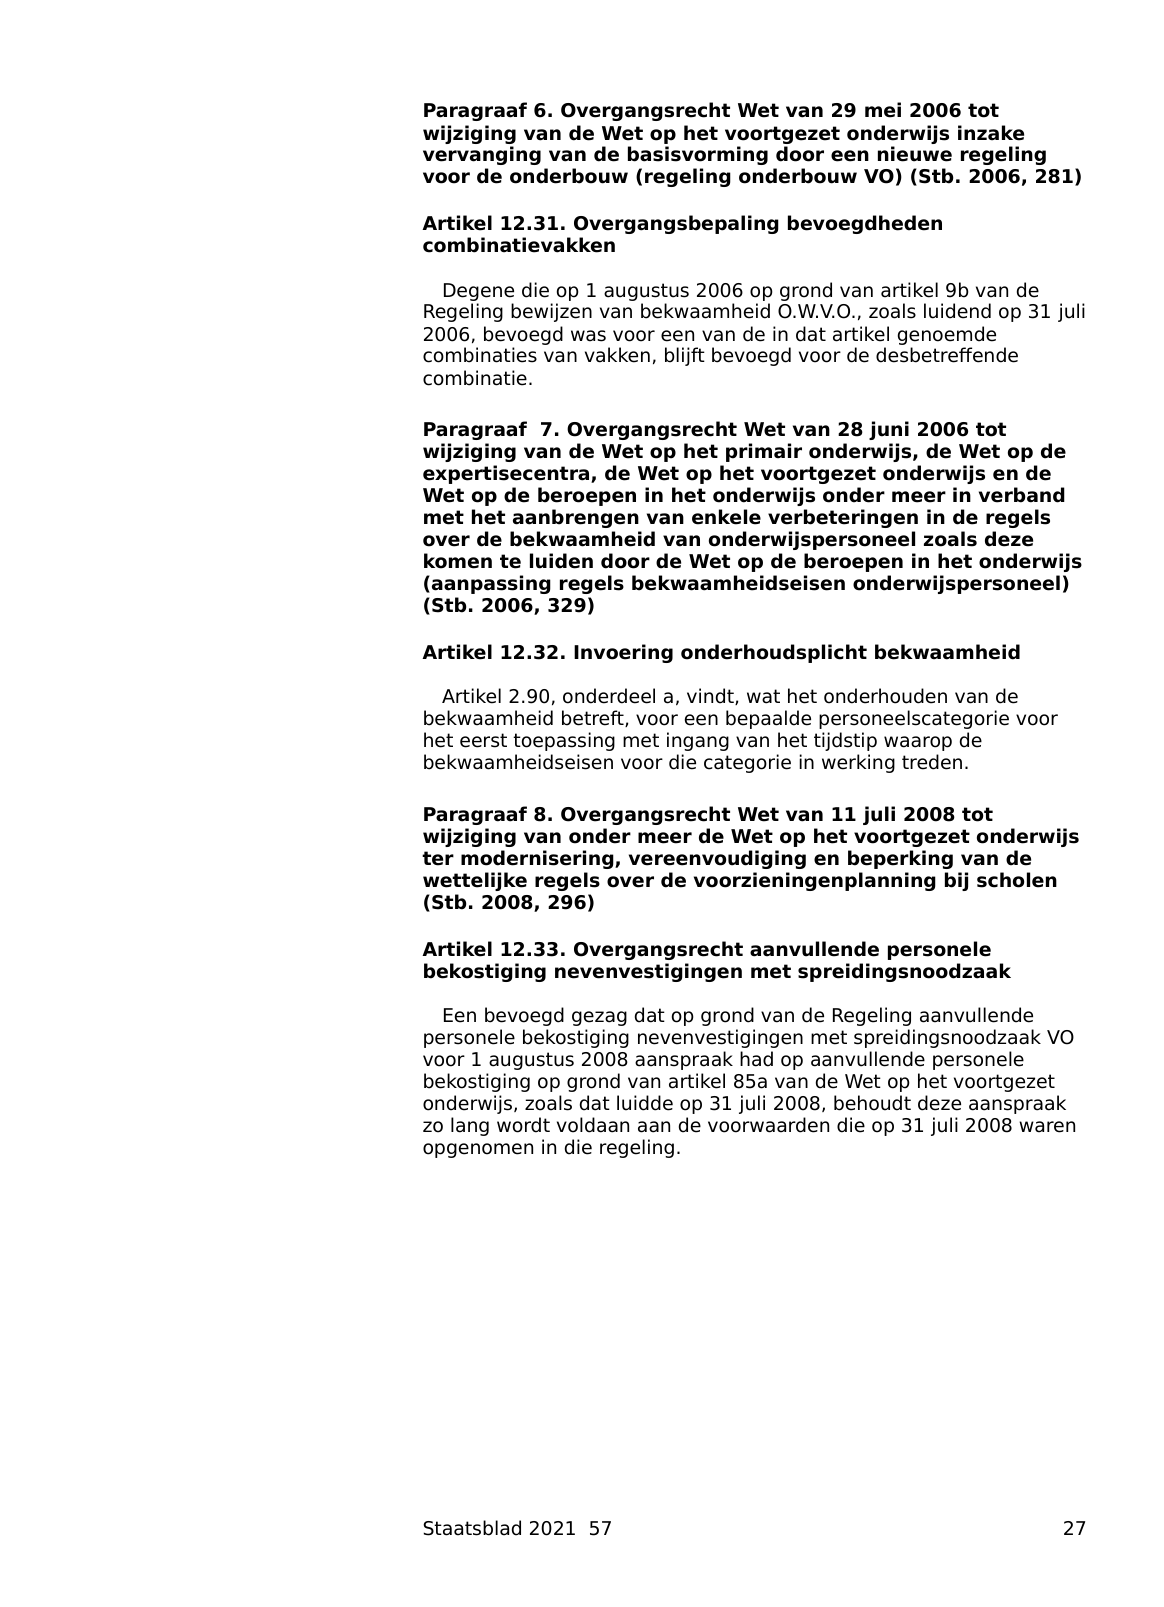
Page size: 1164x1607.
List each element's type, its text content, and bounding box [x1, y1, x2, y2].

text Artikel 2.90, onderdeel a, vindt, wat het onderhouden van de bekwaamheid betreft, voor een bepaalde personeelscategorie voor het eerst toepassing met ingang van het tijdstip waarop de bekwaamheidseisen voor die categorie in werking treden. [422, 686, 1087, 774]
text Degene die op 1 augustus 2006 op grond van artikel 9b van de Regeling bewijzen van bekwaamheid O.W.V.O., zoals luidend op 31 juli 2006, bevoegd was voor een van de in dat artikel genoemde combinaties van vakken, blijft bevoegd voor de desbetreffende combinatie. [422, 279, 1087, 389]
subtitle Artikel 12.31. Overgangsbepaling bevoegdheden combinatievakken [422, 213, 1087, 257]
subtitle Paragraaf 7. Overgangsrecht Wet van 28 juni 2006 tot wijziging van de Wet op het primair onderwijs, de Wet op de expertisecentra, de Wet op het voortgezet onderwijs en de Wet op de beroepen in het onderwijs onder meer in verband met het aanbrengen van enkele verbeteringen in de regels over de bekwaamheid van onderwijspersoneel zoals deze komen te luiden door de Wet op de beroepen in het onderwijs (aanpassing regels bekwaamheidseisen onderwijspersoneel) (Stb. 2006, 329) [422, 419, 1087, 617]
subtitle Artikel 12.32. Invoering onderhoudsplicht bekwaamheid [422, 642, 1087, 664]
subtitle Paragraaf 6. Overgangsrecht Wet van 29 mei 2006 tot wijziging van de Wet op het voortgezet onderwijs inzake vervanging van de basisvorming door een nieuwe regeling voor de onderbouw (regeling onderbouw VO) (Stb. 2006, 281) [422, 100, 1087, 188]
subtitle Paragraaf 8. Overgangsrecht Wet van 11 juli 2008 tot wijziging van onder meer de Wet op het voortgezet onderwijs ter modernisering, vereenvoudiging en beperking van de wettelijke regels over de voorzieningenplanning bij scholen (Stb. 2008, 296) [422, 804, 1087, 914]
text Een bevoegd gezag dat op grond van de Regeling aanvullende personele bekostiging nevenvestigingen met spreidingsnoodzaak VO voor 1 augustus 2008 aanspraak had op aanvullende personele bekostiging op grond van artikel 85a van de Wet op het voortgezet onderwijs, zoals dat luidde op 31 juli 2008, behoudt deze aanspraak zo lang wordt voldaan aan de voorwaarden die op 31 juli 2008 waren opgenomen in die regeling. [422, 1005, 1087, 1159]
subtitle Artikel 12.33. Overgangsrecht aanvullende personele bekostiging nevenvestigingen met spreidingsnoodzaak [422, 939, 1087, 983]
